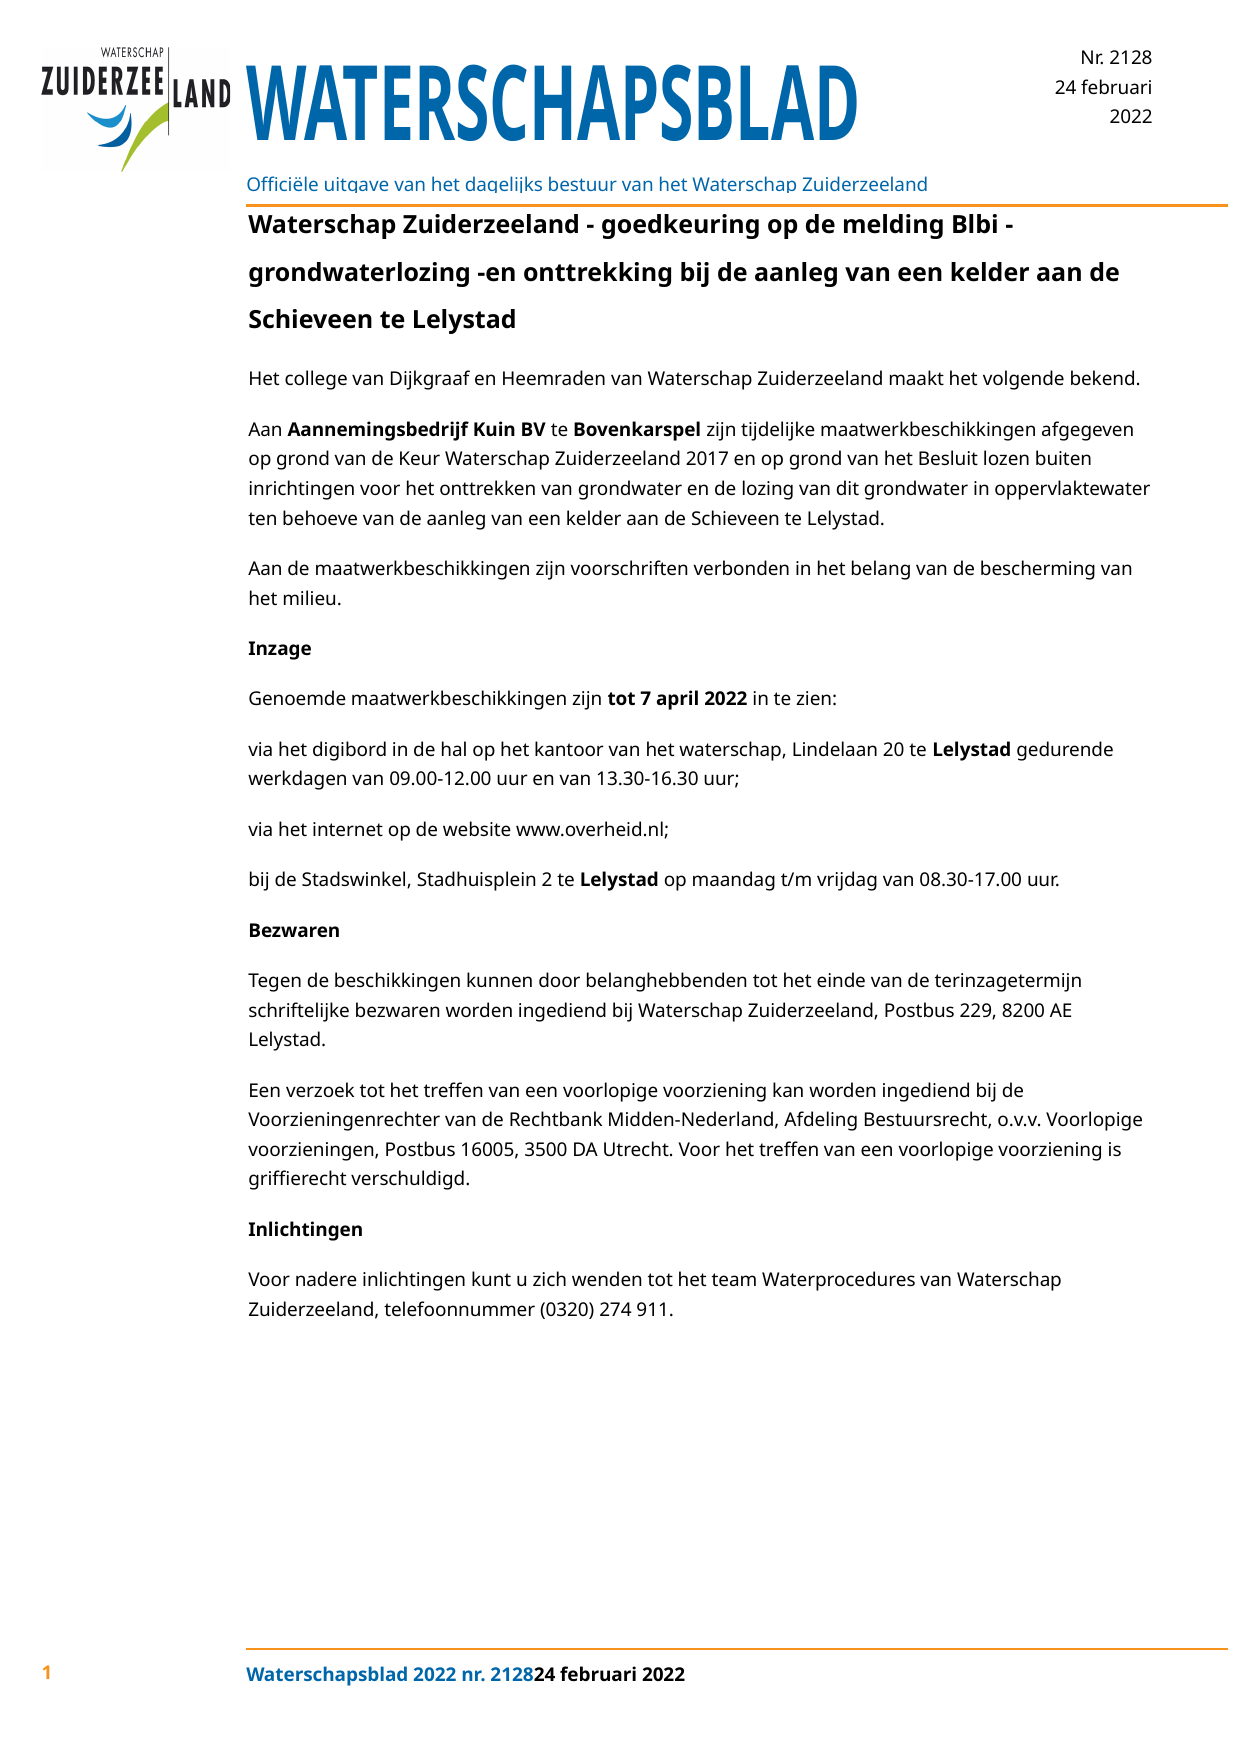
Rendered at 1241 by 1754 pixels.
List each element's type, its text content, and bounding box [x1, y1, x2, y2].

picture [41, 47, 231, 172]
text Een verzoek tot het treffen van een voorlopige voorziening kan worden ingediend bij de Voorzieningenrechter van de Rechtbank Midden-Nederland, Afdeling Bestuursrecht, o.v.v. Voorlopige voorzieningen, Postbus 16005, 3500 DA Utrecht. Voor het treffen van een voorlopige voorziening is griffierecht verschuldigd. [248, 1077, 1152, 1191]
text Waterschap Zuiderzeeland - goedkeuring op de melding Blbi - grondwaterlozing -en onttrekking bij de aanleg van een kelder aan de Schieveen te Lelystad [248, 207, 1152, 336]
text Inzage [248, 635, 1152, 661]
text Aan de maatwerkbeschikkingen zijn voorschriften verbonden in het belang van de bescherming van het milieu. [248, 555, 1152, 610]
text Tegen de beschikkingen kunnen door belanghebbenden tot het einde van de terinzagetermijn schriftelijke bezwaren worden ingediend bij Waterschap Zuiderzeeland, Postbus 229, 8200 AE Lelystad. [248, 967, 1152, 1052]
text bij de Stadswinkel, Stadhuisplein 2 te Lelystad op maandag t/m vrijdag van 08.30‑17.00 uur. [248, 866, 1152, 892]
text Genoemde maatwerkbeschikkingen zijn tot 7 april 2022 in te zien: [248, 686, 1152, 711]
text via het internet op de website www.overheid.nl; [248, 816, 1152, 842]
text Het college van Dijkgraaf en Heemraden van Waterschap Zuiderzeeland maakt het volgende bekend. [248, 366, 1152, 391]
text Inlichtingen [248, 1216, 1152, 1242]
text Bezwaren [248, 917, 1152, 942]
text Voor nadere inlichtingen kunt u zich wenden tot het team Waterprocedures van Waterschap Zuiderzeeland, telefoonnummer (0320) 274 911. [248, 1266, 1152, 1322]
text Aan Aannemingsbedrijf Kuin BV te Bovenkarspel zijn tijdelijke maatwerkbeschikkingen afgegeven op grond van de Keur Waterschap Zuiderzeeland 2017 en op grond van het Besluit lozen buiten inrichtingen voor het onttrekken van grondwater en de lozing van dit grondwater in oppervlaktewater ten behoeve van de aanleg van een kelder aan de Schieveen te Lelystad. [248, 416, 1152, 530]
text via het digibord in de hal op het kantoor van het waterschap, Lindelaan 20 te Lelystad gedurende werkdagen van 09.00-12.00 uur en van 13.30-16.30 uur; [248, 736, 1152, 791]
